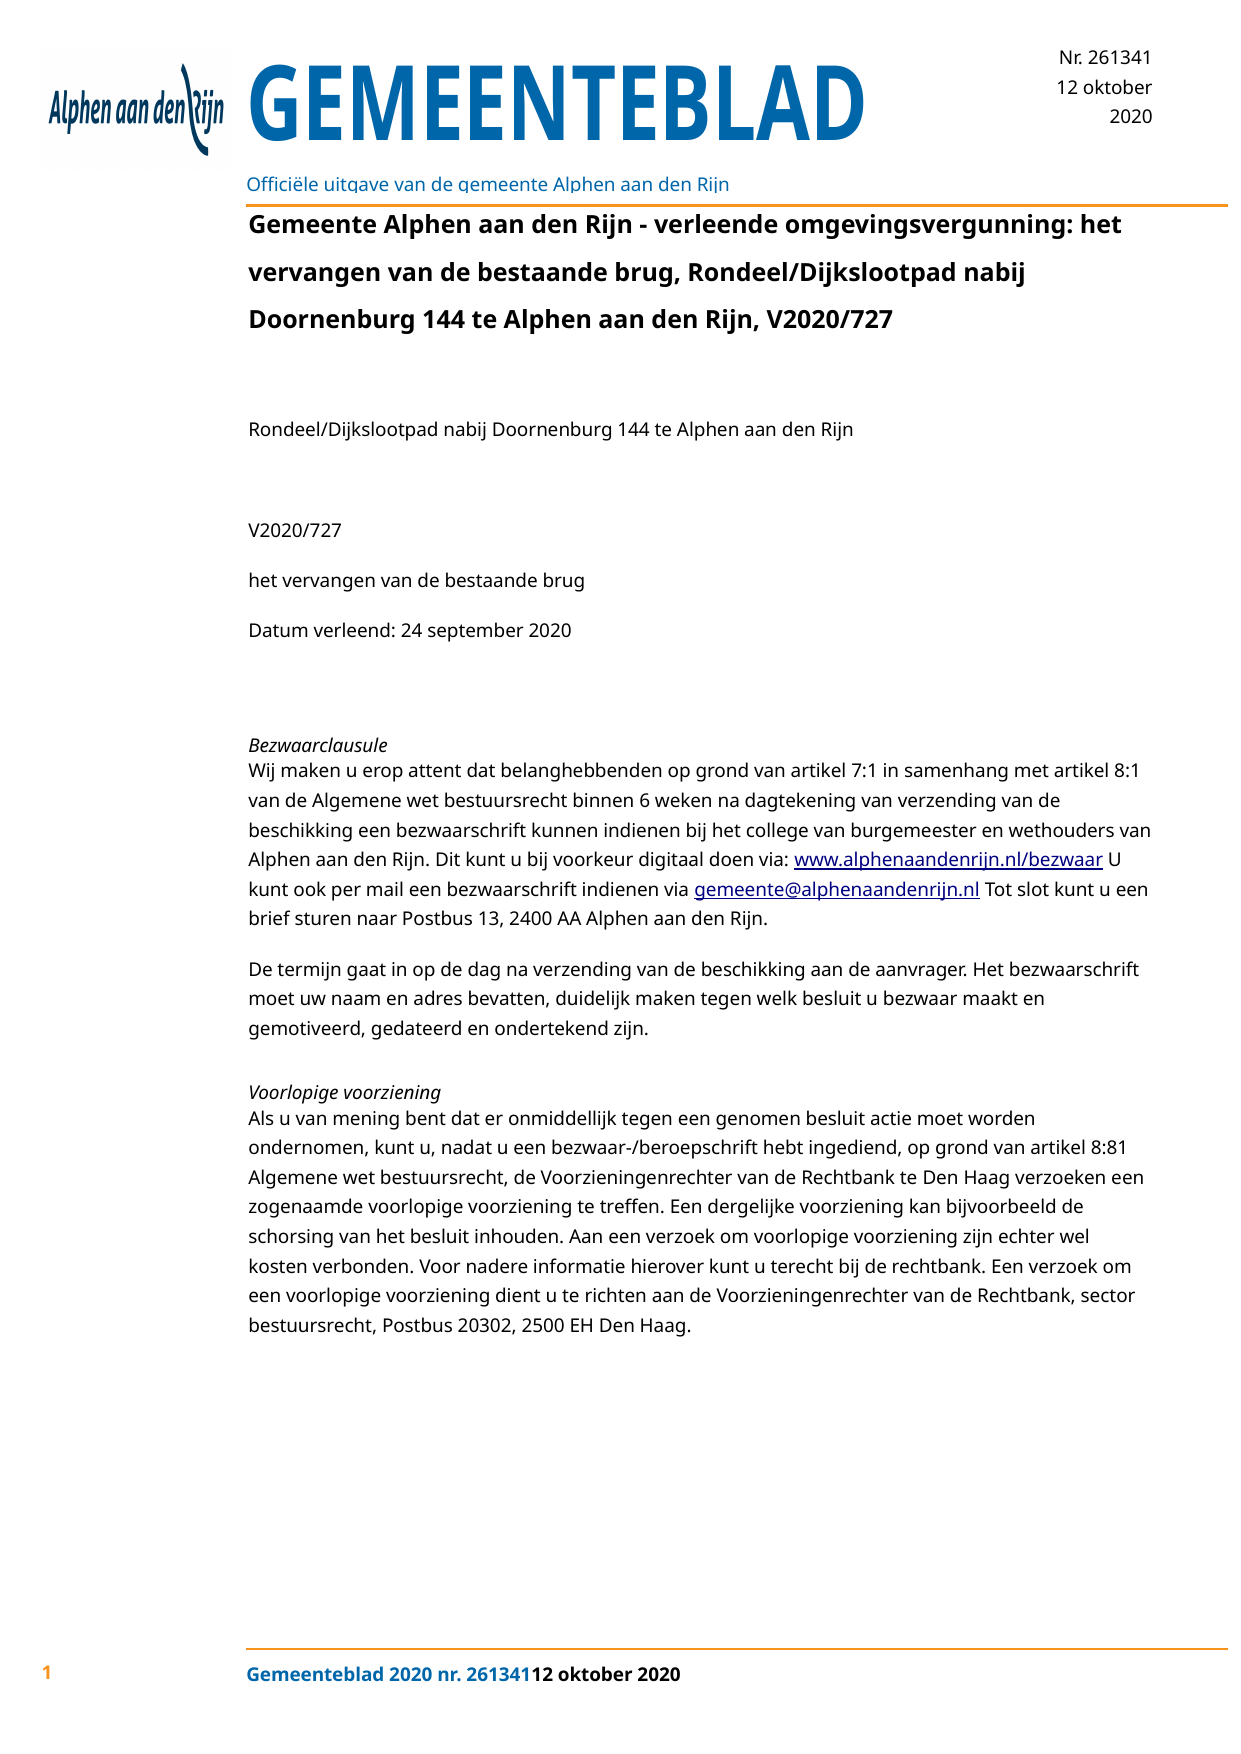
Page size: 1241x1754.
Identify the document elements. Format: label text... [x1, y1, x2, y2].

text Bezwaarclausule [248, 732, 1152, 758]
text Wij maken u erop attent dat belanghebbenden op grond van artikel 7:1 in samenhang met artikel 8:1 van de Algemene wet bestuursrecht binnen 6 weken na dagtekening van verzending van de beschikking een bezwaarschrift kunnen indienen bij het college van burgemeester en wethouders van Alphen aan den Rijn. Dit kunt u bij voorkeur digitaal doen via: www.alphenaandenrijn.nl/bezwaar U kunt ook per mail een bezwaarschrift indienen via gemeente@alphenaandenrijn.nl Tot slot kunt u een brief sturen naar Postbus 13, 2400 AA Alphen aan den Rijn. [248, 758, 1152, 931]
picture [41, 47, 231, 172]
text Datum verleend: 24 september 2020 [248, 618, 1152, 643]
text V2020/727 [248, 517, 1152, 542]
text Gemeente Alphen aan den Rijn - verleende omgevingsvergunning: het vervangen van de bestaande brug, Rondeel/Dijkslootpad nabij Doornenburg 144 te Alphen aan den Rijn, V2020/727 [248, 207, 1152, 336]
text Als u van mening bent dat er onmiddellijk tegen een genomen besluit actie moet worden ondernomen, kunt u, nadat u een bezwaar-/beroepschrift hebt ingediend, op grond van artikel 8:81 Algemene wet bestuursrecht, de Voorzieningenrechter van de Rechtbank te Den Haag verzoeken een zogenaamde voorlopige voorziening te treffen. Een dergelijke voorziening kan bijvoorbeeld de schorsing van het besluit inhouden. Aan een verzoek om voorlopige voorziening zijn echter wel kosten verbonden. Voor nadere informatie hierover kunt u terecht bij de rechtbank. Een verzoek om een voorlopige voorziening dient u te richten aan de Voorzieningenrechter van de Rechtbank, sector bestuursrecht, Postbus 20302, 2500 EH Den Haag. [248, 1105, 1152, 1338]
text De termijn gaat in op de dag na verzending van de beschikking aan de aanvrager. Het bezwaarschrift moet uw naam en adres bevatten, duidelijk maken tegen welk besluit u bezwaar maakt en gemotiveerd, gedateerd en ondertekend zijn. [248, 956, 1152, 1041]
text Rondeel/Dijkslootpad nabij Doornenburg 144 te Alphen aan den Rijn [248, 416, 1152, 442]
text Voorlopige voorziening [248, 1079, 1152, 1105]
text het vervangen van de bestaande brug [248, 567, 1152, 593]
